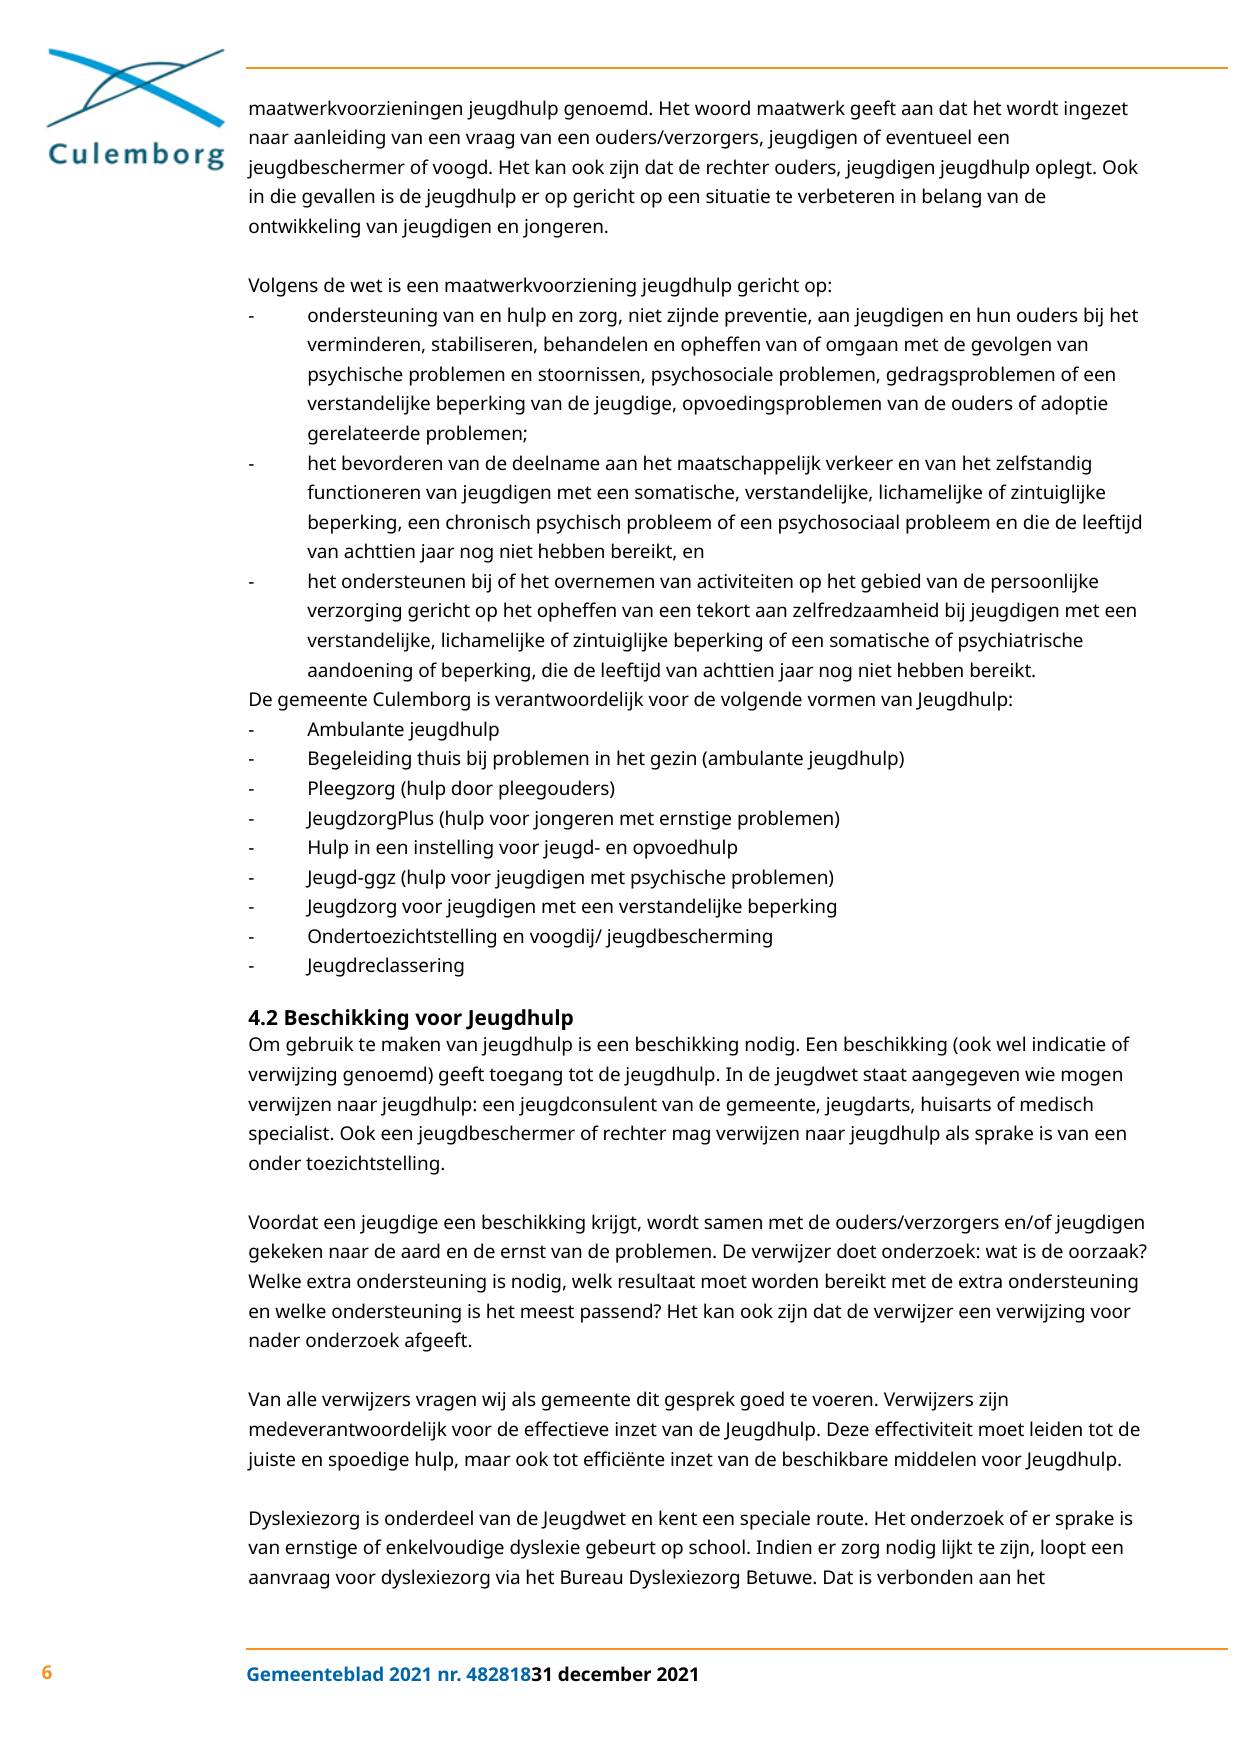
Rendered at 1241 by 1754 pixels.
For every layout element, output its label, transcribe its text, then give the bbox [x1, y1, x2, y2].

list Jeugd-ggz (hulp voor jeugdigen met psychische problemen) [248, 864, 1152, 890]
text maatwerkvoorzieningen jeugdhulp genoemd. Het woord maatwerk geeft aan dat het wordt ingezet naar aanleiding van een vraag van een ouders/verzorgers, jeugdigen of eventueel een jeugdbeschermer of voogd. Het kan ook zijn dat de rechter ouders, jeugdigen jeugdhulp oplegt. Ook in die gevallen is de jeugdhulp er op gericht op een situatie te verbeteren in belang van de ontwikkeling van jeugdigen en jongeren. [248, 95, 1152, 239]
list Jeugdreclassering [248, 953, 1152, 978]
list Jeugdzorg voor jeugdigen met een verstandelijke beperking [248, 893, 1152, 919]
text Van alle verwijzers vragen wij als gemeente dit gesprek goed te voeren. Verwijzers zijn medeverantwoordelijk voor de effectieve inzet van de Jeugdhulp. Deze effectiviteit moet leiden tot de juiste en spoedige hulp, maar ook tot efficiënte inzet van de beschikbare middelen voor Jeugdhulp. [248, 1387, 1152, 1471]
picture [41, 47, 231, 172]
text Volgens de wet is een maatwerkvoorziening jeugdhulp gericht op: [248, 272, 1152, 298]
list Ambulante jeugdhulp [248, 716, 1152, 742]
text Voordat een jeugdige een beschikking krijgt, wordt samen met de ouders/verzorgers en/of jeugdigen gekeken naar de aard en de ernst van de problemen. De verwijzer doet onderzoek: wat is de oorzaak? Welke extra ondersteuning is nodig, welk resultaat moet worden bereikt met de extra ondersteuning en welke ondersteuning is het meest passend? Het kan ook zijn dat de verwijzer een verwijzing voor nader onderzoek afgeeft. [248, 1209, 1152, 1353]
list JeugdzorgPlus (hulp voor jongeren met ernstige problemen) [248, 805, 1152, 831]
list Ondertoezichtstelling en voogdij/ jeugdbescherming [248, 923, 1152, 949]
text Dyslexiezorg is onderdeel van de Jeugdwet en kent een speciale route. Het onderzoek of er sprake is van ernstige of enkelvoudige dyslexie gebeurt op school. Indien er zorg nodig lijkt te zijn, loopt een aanvraag voor dyslexiezorg via het Bureau Dyslexiezorg Betuwe. Dat is verbonden aan het [248, 1505, 1152, 1590]
list Hulp in een instelling voor jeugd- en opvoedhulp [248, 834, 1152, 860]
list het ondersteunen bij of het overnemen van activiteiten op het gebied van de persoonlijke verzorging gericht op het opheffen van een tekort aan zelfredzaamheid bij jeugdigen met een verstandelijke, lichamelijke of zintuiglijke beperking of een somatische of psychiatrische aandoening of beperking, die de leeftijd van achttien jaar nog niet hebben bereikt. [248, 568, 1152, 683]
text Om gebruik te maken van jeugdhulp is een beschikking nodig. Een beschikking (ook wel indicatie of verwijzing genoemd) geeft toegang tot de jeugdhulp. In de jeugdwet staat aangegeven wie mogen verwijzen naar jeugdhulp: een jeugdconsulent van de gemeente, jeugdarts, huisarts of medisch specialist. Ook een jeugdbeschermer of rechter mag verwijzen naar jeugdhulp als sprake is van een onder toezichtstelling. [248, 1032, 1152, 1176]
list ondersteuning van en hulp en zorg, niet zijnde preventie, aan jeugdigen en hun ouders bij het verminderen, stabiliseren, behandelen en opheffen van of omgaan met de gevolgen van psychische problemen en stoornissen, psychosociale problemen, gedragsproblemen of een verstandelijke beperking van de jeugdige, opvoedingsproblemen van de ouders of adoptie gerelateerde problemen; [248, 302, 1152, 446]
text De gemeente Culemborg is verantwoordelijk voor de volgende vormen van Jeugdhulp: [248, 686, 1152, 712]
list Pleegzorg (hulp door pleegouders) [248, 775, 1152, 801]
list het bevorderen van de deelname aan het maatschappelijk verkeer en van het zelfstandig functioneren van jeugdigen met een somatische, verstandelijke, lichamelijke of zintuiglijke beperking, een chronisch psychisch probleem of een psychosociaal probleem en die de leeftijd van achttien jaar nog niet hebben bereikt, en [248, 450, 1152, 564]
list Begeleiding thuis bij problemen in het gezin (ambulante jeugdhulp) [248, 746, 1152, 771]
text 4.2 Beschikking voor Jeugdhulp [248, 1003, 1152, 1032]
